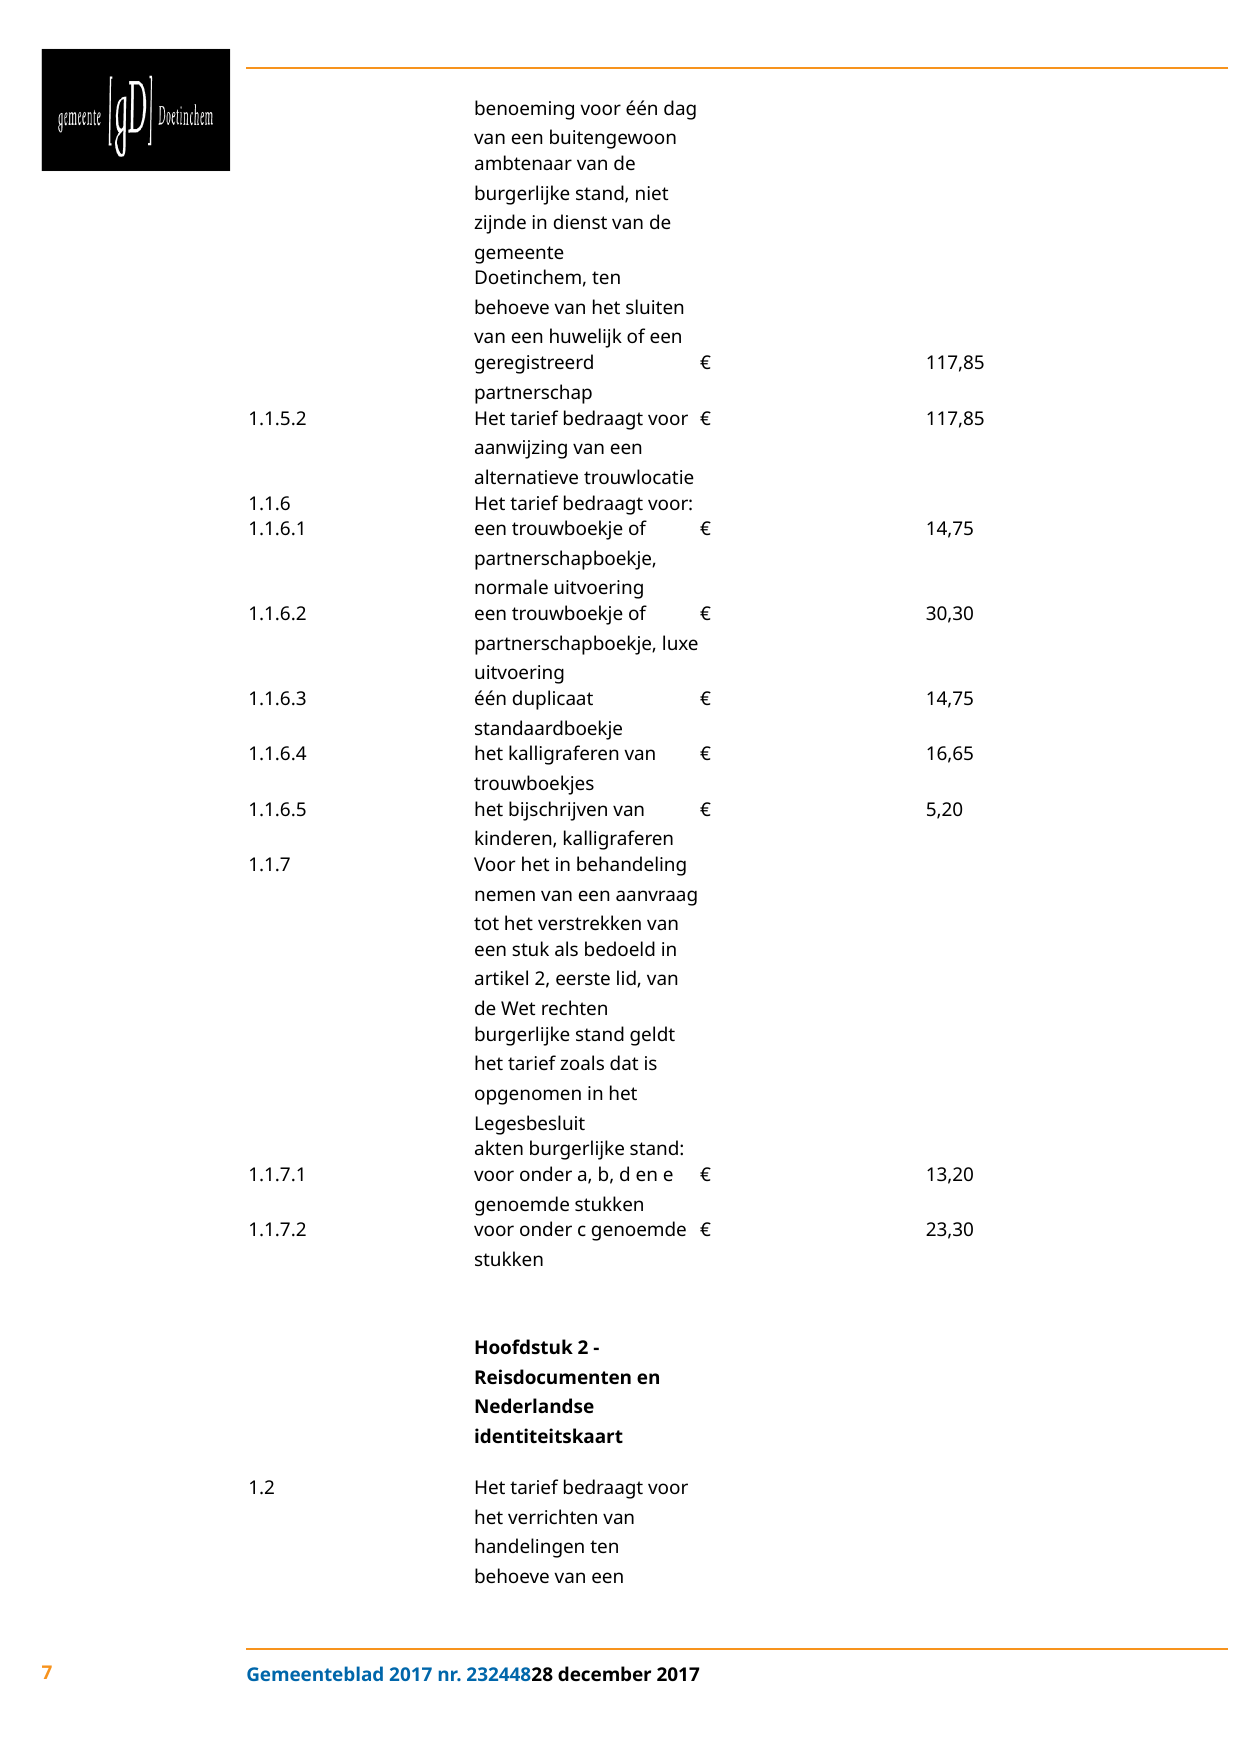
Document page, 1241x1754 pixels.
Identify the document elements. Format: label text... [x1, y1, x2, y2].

table_cell € [700, 741, 926, 796]
table_cell 1.1.5.2 [248, 405, 474, 490]
table_cell akten burgerlijke stand: [474, 1135, 700, 1161]
table_cell het kalligraferen van trouwboekjes [474, 741, 700, 796]
table_cell € [700, 796, 926, 851]
table_cell [700, 1135, 926, 1161]
table_cell [700, 936, 926, 1021]
table_cell 1.1.7.1 [248, 1161, 474, 1216]
table_cell 16,65 [926, 741, 1152, 796]
table_cell [926, 936, 1152, 1021]
table_cell voor onder c genoemde stukken [474, 1216, 700, 1272]
table_cell [248, 150, 474, 264]
table_cell een trouwboekje of partnerschapboekje, normale uitvoering [474, 515, 700, 600]
table_cell 14,75 [926, 685, 1152, 741]
table_cell 1.1.6.3 [248, 685, 474, 741]
table_cell benoeming voor één dag van een buitengewoon [474, 95, 700, 150]
table_cell € [700, 350, 926, 405]
table_cell 1.1.6.4 [248, 741, 474, 796]
table_cell 117,85 [926, 405, 1152, 490]
table_cell 1.1.7 [248, 851, 474, 936]
table_header [700, 1334, 926, 1449]
table_cell [248, 1135, 474, 1161]
table_cell [474, 1449, 700, 1474]
table_cell [700, 851, 926, 936]
table_cell [700, 490, 926, 515]
table_header Hoofdstuk 2 - Reisdocumenten en Nederlandse identiteitskaart [474, 1334, 700, 1449]
table_cell [926, 150, 1152, 264]
table_cell [926, 265, 1152, 349]
table_cell 1.1.6.5 [248, 796, 474, 851]
table_header [248, 1334, 474, 1449]
table_cell € [700, 1161, 926, 1216]
table_cell € [700, 600, 926, 685]
table_cell Het tarief bedraagt voor: [474, 490, 700, 515]
table_cell Het tarief bedraagt voor aanwijzing van een alternatieve trouwlocatie [474, 405, 700, 490]
table_cell Het tarief bedraagt voor het verrichten van handelingen ten behoeve van een [474, 1475, 700, 1589]
table_cell [700, 265, 926, 349]
table_cell [248, 265, 474, 349]
table_cell € [700, 685, 926, 741]
table_cell 1.1.6.1 [248, 515, 474, 600]
table_cell geregistreerd partnerschap [474, 350, 700, 405]
table_cell € [700, 1216, 926, 1272]
table_cell [926, 1449, 1152, 1474]
table_cell [926, 1475, 1152, 1589]
table_cell € [700, 515, 926, 600]
table_cell 5,20 [926, 796, 1152, 851]
table_cell [926, 1135, 1152, 1161]
table_header [926, 1334, 1152, 1449]
table_cell [248, 1449, 474, 1474]
table_cell [700, 1475, 926, 1589]
table_cell 1.1.7.2 [248, 1216, 474, 1272]
table_cell 1.1.6 [248, 490, 474, 515]
table_cell [926, 95, 1152, 150]
table_cell [248, 936, 474, 1021]
table_cell € [700, 405, 926, 490]
table_cell [248, 1021, 474, 1135]
table_cell ambtenaar van de burgerlijke stand, niet zijnde in dienst van de gemeente [474, 150, 700, 264]
table_cell een stuk als bedoeld in artikel 2, eerste lid, van de Wet rechten [474, 936, 700, 1021]
table_cell [926, 851, 1152, 936]
table_cell 13,20 [926, 1161, 1152, 1216]
table_cell Voor het in behandeling nemen van een aanvraag tot het verstrekken van [474, 851, 700, 936]
table_cell 23,30 [926, 1216, 1152, 1272]
table_cell het bijschrijven van kinderen, kalligraferen [474, 796, 700, 851]
table_cell burgerlijke stand geldt het tarief zoals dat is opgenomen in het Legesbesluit [474, 1021, 700, 1135]
table_cell [248, 95, 474, 150]
table_cell 1.1.6.2 [248, 600, 474, 685]
table_cell voor onder a, b, d en e genoemde stukken [474, 1161, 700, 1216]
table_cell Doetinchem, ten behoeve van het sluiten van een huwelijk of een [474, 265, 700, 349]
table_cell [926, 1021, 1152, 1135]
table_cell [700, 150, 926, 264]
table_cell 30,30 [926, 600, 1152, 685]
table_cell een trouwboekje of partnerschapboekje, luxe uitvoering [474, 600, 700, 685]
picture [41, 47, 231, 172]
table_cell 117,85 [926, 350, 1152, 405]
table_cell [700, 95, 926, 150]
table_cell 14,75 [926, 515, 1152, 600]
table_cell [700, 1449, 926, 1474]
table_cell één duplicaat standaardboekje [474, 685, 700, 741]
table_cell 1.2 [248, 1475, 474, 1589]
table_cell [926, 490, 1152, 515]
table_cell [700, 1021, 926, 1135]
table_cell [248, 350, 474, 405]
